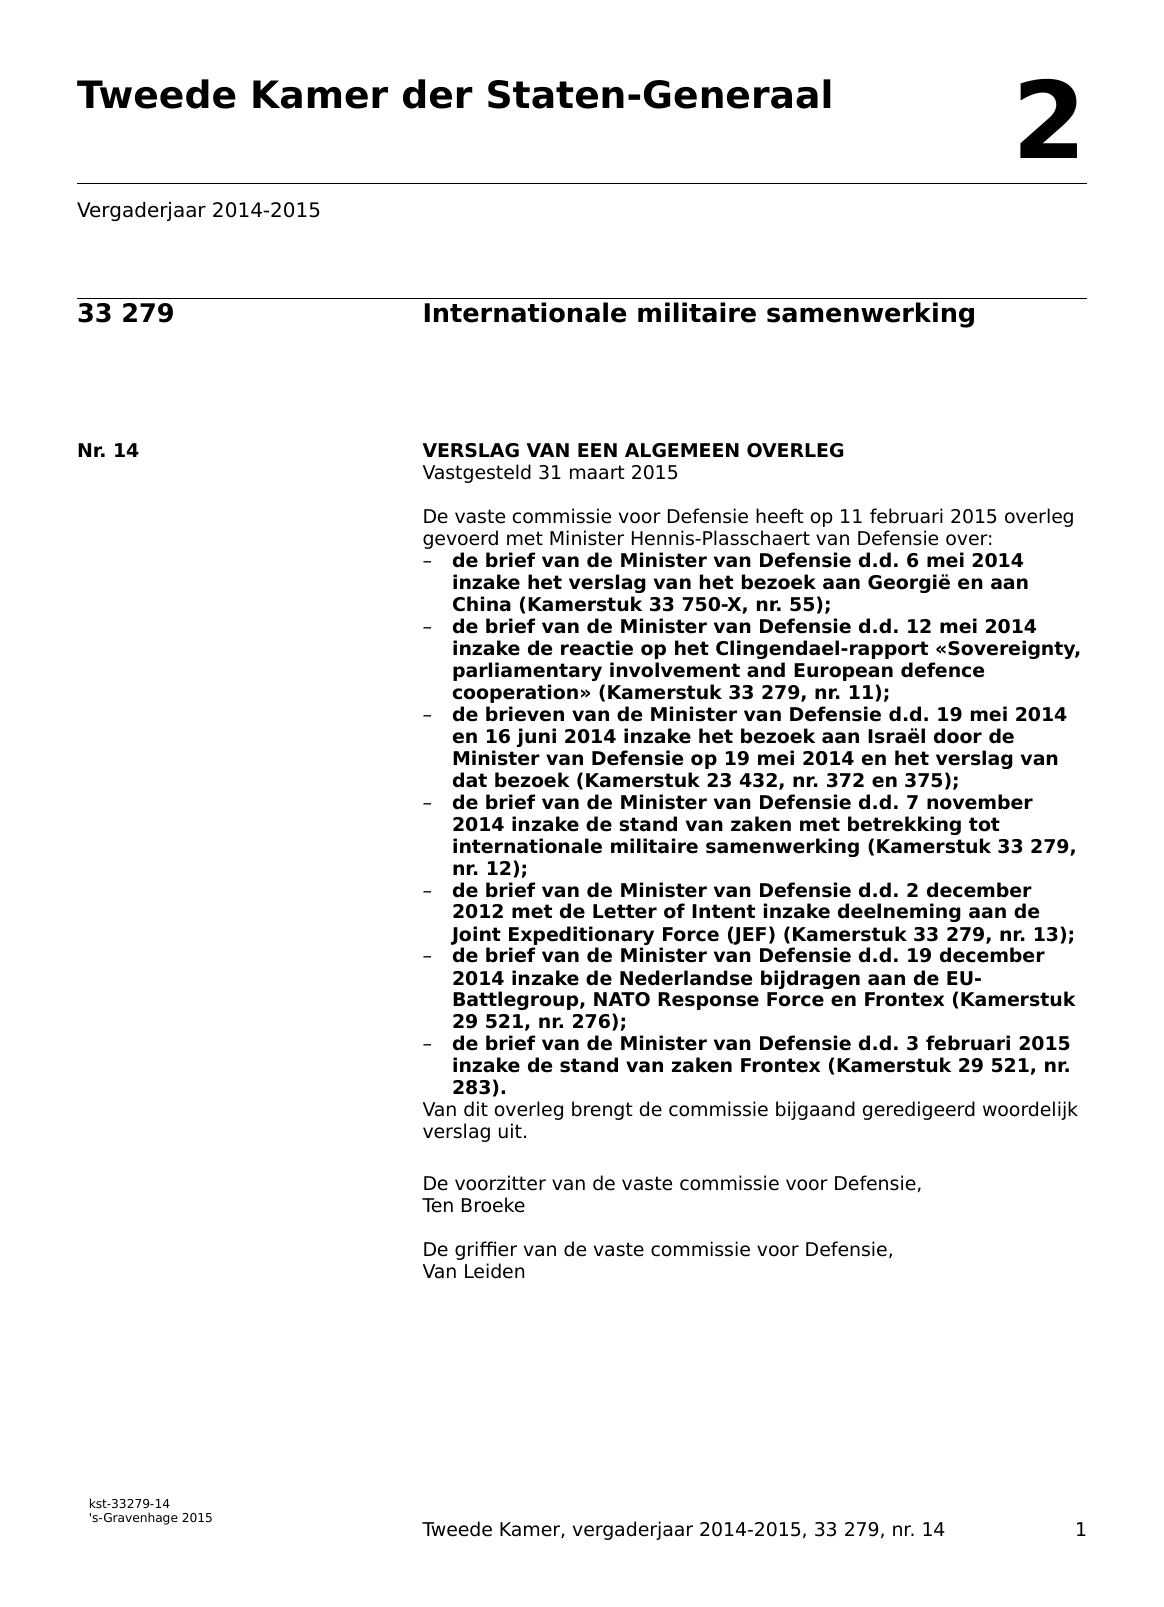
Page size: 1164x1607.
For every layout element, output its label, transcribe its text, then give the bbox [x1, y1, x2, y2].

table_cell Vergaderjaar 2014-2015 [77, 184, 1087, 298]
subtitle Nr. 14 VERSLAG VAN EEN ALGEMEEN OVERLEG [77, 440, 1087, 462]
text – de brief van de Minister van Defensie d.d. 3 februari 2015 inzake de stand van zaken Frontex (Kamerstuk 29 521, nr. 283). [422, 1033, 1087, 1099]
table_header 2 [886, 59, 1087, 183]
text – de brief van de Minister van Defensie d.d. 2 december 2012 met de Letter of Intent inzake deelneming aan de Joint Expeditionary Force (JEF) (Kamerstuk 33 279, nr. 13); [422, 879, 1087, 945]
text – de brieven van de Minister van Defensie d.d. 19 mei 2014 en 16 juni 2014 inzake het bezoek aan Israël door de Minister van Defensie op 19 mei 2014 en het verslag van dat bezoek (Kamerstuk 23 432, nr. 372 en 375); [422, 704, 1087, 792]
text De voorzitter van de vaste commissie voor Defensie, Ten Broeke [422, 1173, 1087, 1217]
subtitle 33 279 Internationale militaire samenwerking [77, 299, 1087, 329]
text – de brief van de Minister van Defensie d.d. 6 mei 2014 inzake het verslag van het bezoek aan Georgië en aan China (Kamerstuk 33 750-X, nr. 55); [422, 550, 1087, 616]
text – de brief van de Minister van Defensie d.d. 12 mei 2014 inzake de reactie op het Clingendael-rapport «Sovereignty, parliamentary involvement and European defence cooperation» (Kamerstuk 33 279, nr. 11); [422, 616, 1087, 704]
table_header Tweede Kamer der Staten-Generaal [77, 59, 886, 183]
text Vastgesteld 31 maart 2015 [422, 462, 1087, 484]
text De griffier van de vaste commissie voor Defensie, Van Leiden [422, 1239, 1087, 1283]
text – de brief van de Minister van Defensie d.d. 7 november 2014 inzake de stand van zaken met betrekking tot internationale militaire samenwerking (Kamerstuk 33 279, nr. 12); [422, 792, 1087, 879]
text De vaste commissie voor Defensie heeft op 11 februari 2015 overleg gevoerd met Minister Hennis-Plasschaert van Defensie over: [422, 506, 1087, 550]
text Van dit overleg brengt de commissie bijgaand geredigeerd woordelijk verslag uit. [422, 1099, 1087, 1143]
text 's-Gravenhage 2015 [88, 1511, 323, 1525]
text – de brief van de Minister van Defensie d.d. 19 december 2014 inzake de Nederlandse bijdragen aan de EU-Battlegroup, NATO Response Force en Frontex (Kamerstuk 29 521, nr. 276); [422, 945, 1087, 1033]
text kst-33279-14 [88, 1497, 323, 1511]
